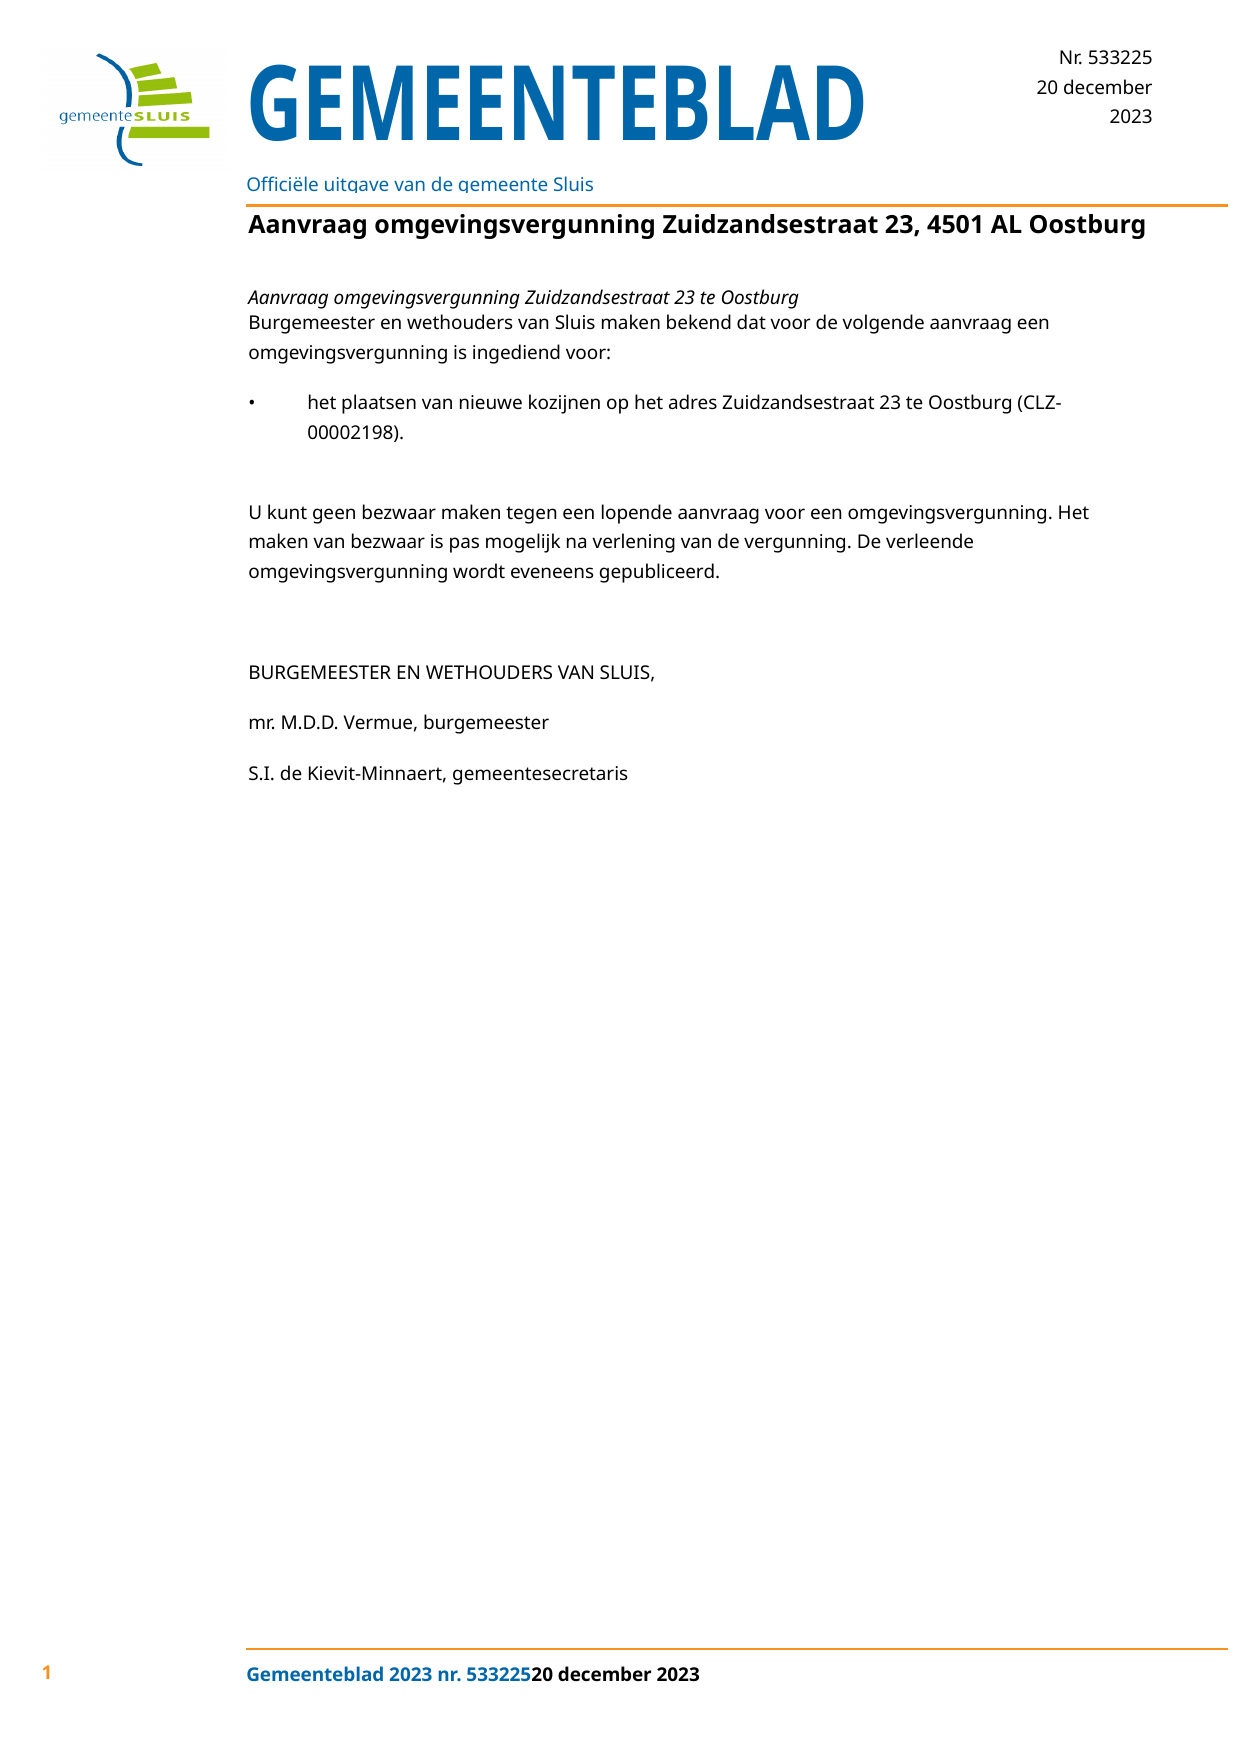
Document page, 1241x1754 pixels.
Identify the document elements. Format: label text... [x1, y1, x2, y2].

text Aanvraag omgevingsvergunning Zuidzandsestraat 23 te Oostburg [248, 284, 1152, 309]
picture [41, 47, 231, 172]
text mr. M.D.D. Vermue, burgemeester [248, 709, 1152, 735]
text Burgemeester en wethouders van Sluis maken bekend dat voor de volgende aanvraag een omgevingsvergunning is ingediend voor: [248, 309, 1152, 365]
text S.I. de Kievit-Minnaert, gemeentesecretaris [248, 760, 1152, 786]
list het plaatsen van nieuwe kozijnen op het adres Zuidzandsestraat 23 te Oostburg (CLZ-00002198). [248, 389, 1152, 445]
text Aanvraag omgevingsvergunning Zuidzandsestraat 23, 4501 AL Oostburg [248, 207, 1152, 241]
text BURGEMEESTER EN WETHOUDERS VAN SLUIS, [248, 659, 1152, 685]
text U kunt geen bezwaar maken tegen een lopende aanvraag voor een omgevingsvergunning. Het maken van bezwaar is pas mogelijk na verlening van de vergunning. De verleende omgevingsvergunning wordt eveneens gepubliceerd. [248, 499, 1152, 584]
